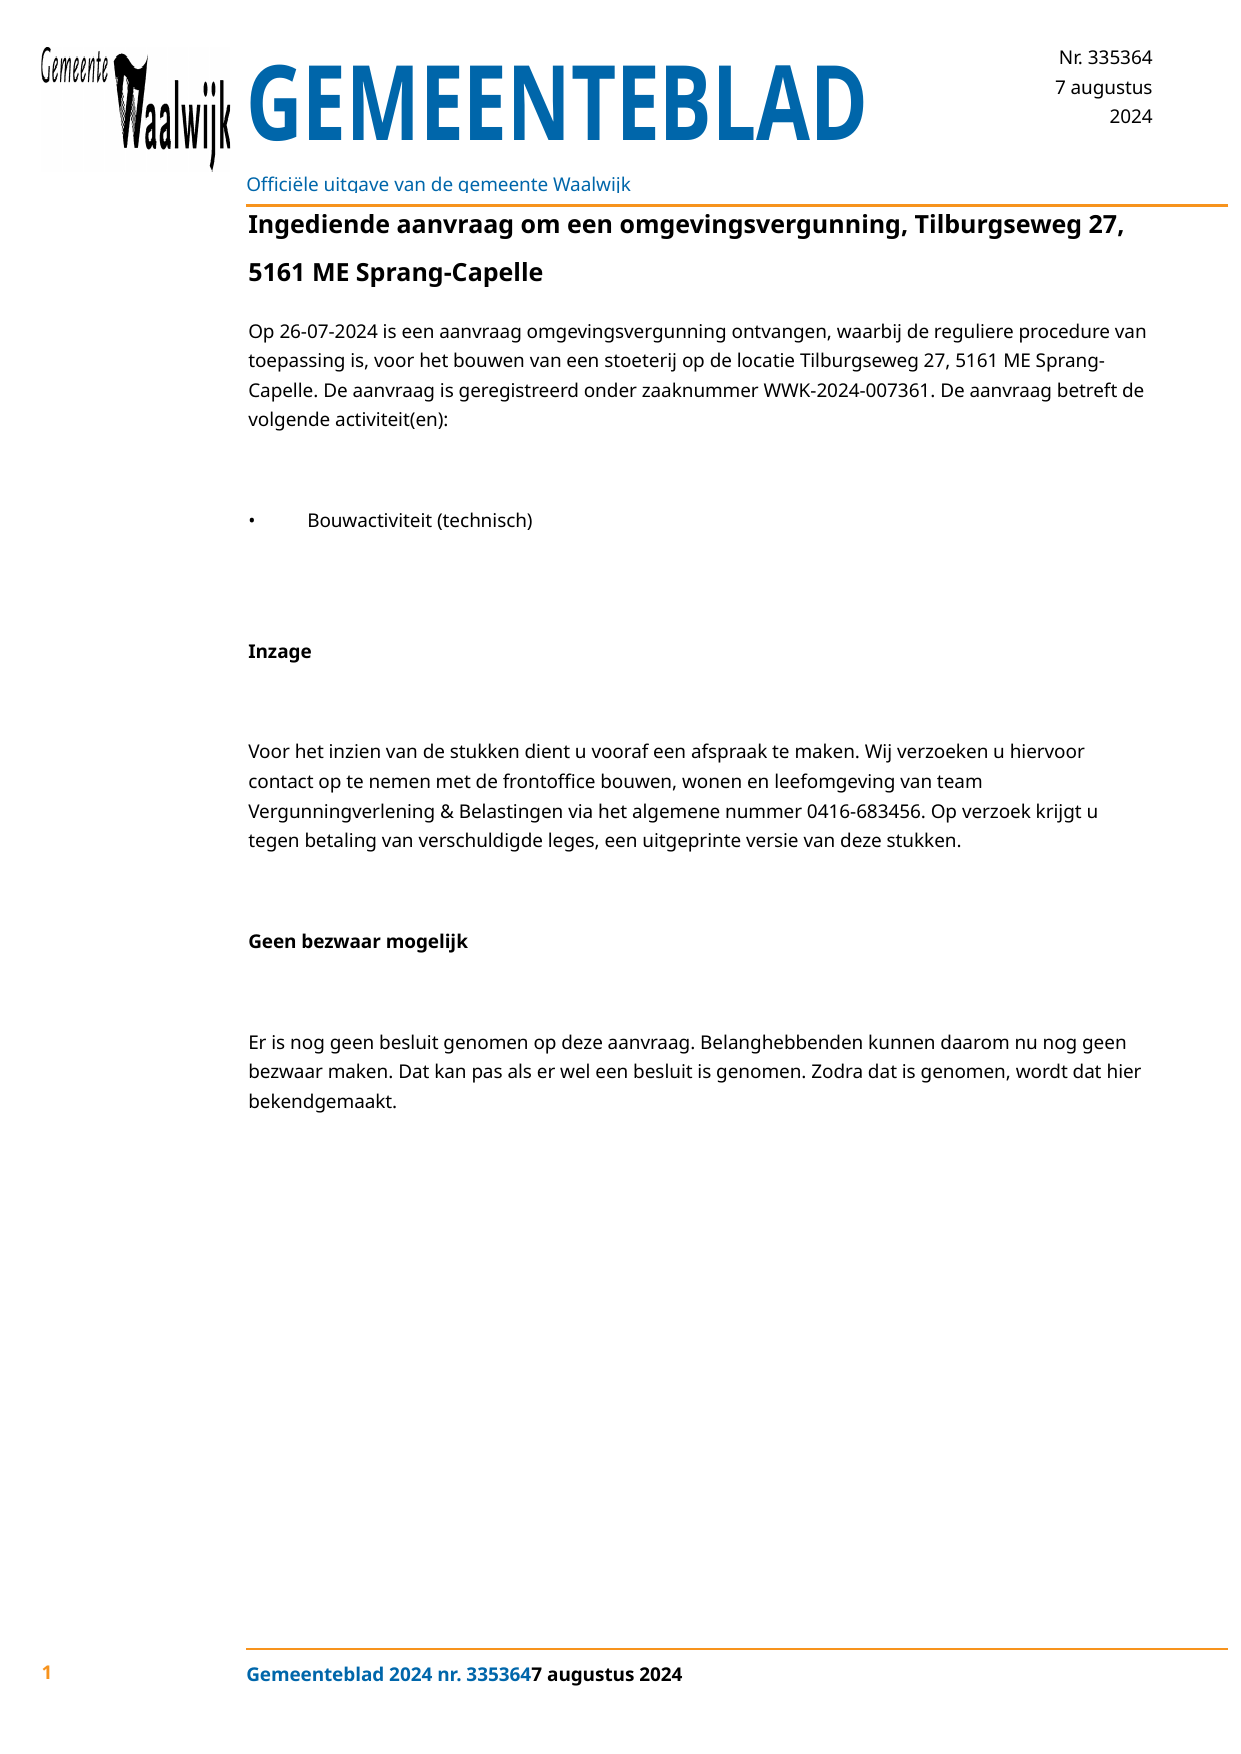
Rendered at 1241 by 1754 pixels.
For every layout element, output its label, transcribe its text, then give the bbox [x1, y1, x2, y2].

text Op 26-07-2024 is een aanvraag omgevingsvergunning ontvangen, waarbij de reguliere procedure van toepassing is, voor het bouwen van een stoeterij op de locatie Tilburgseweg 27, 5161 ME Sprang-Capelle. De aanvraag is geregistreerd onder zaaknummer WWK-2024-007361. De aanvraag betreft de volgende activiteit(en): [248, 318, 1152, 432]
text Voor het inzien van de stukken dient u vooraf een afspraak te maken. Wij verzoeken u hiervoor contact op te nemen met de frontoffice bouwen, wonen en leefomgeving van team Vergunningverlening & Belastingen via het algemene nummer 0416-683456. Op verzoek krijgt u tegen betaling van verschuldigde leges, een uitgeprinte versie van deze stukken. [248, 739, 1152, 853]
text Ingediende aanvraag om een omgevingsvergunning, Tilburgseweg 27, 5161 ME Sprang-Capelle [248, 207, 1152, 288]
text Er is nog geen besluit genomen op deze aanvraag. Belanghebbenden kunnen daarom nu nog geen bezwaar maken. Dat kan pas als er wel een besluit is genomen. Zodra dat is genomen, wordt dat hier bekendgemaakt. [248, 1029, 1152, 1114]
picture [41, 47, 231, 172]
text Inzage [248, 638, 1152, 664]
text Geen bezwaar mogelijk [248, 928, 1152, 954]
list Bouwactiviteit (technisch) [248, 507, 1152, 533]
